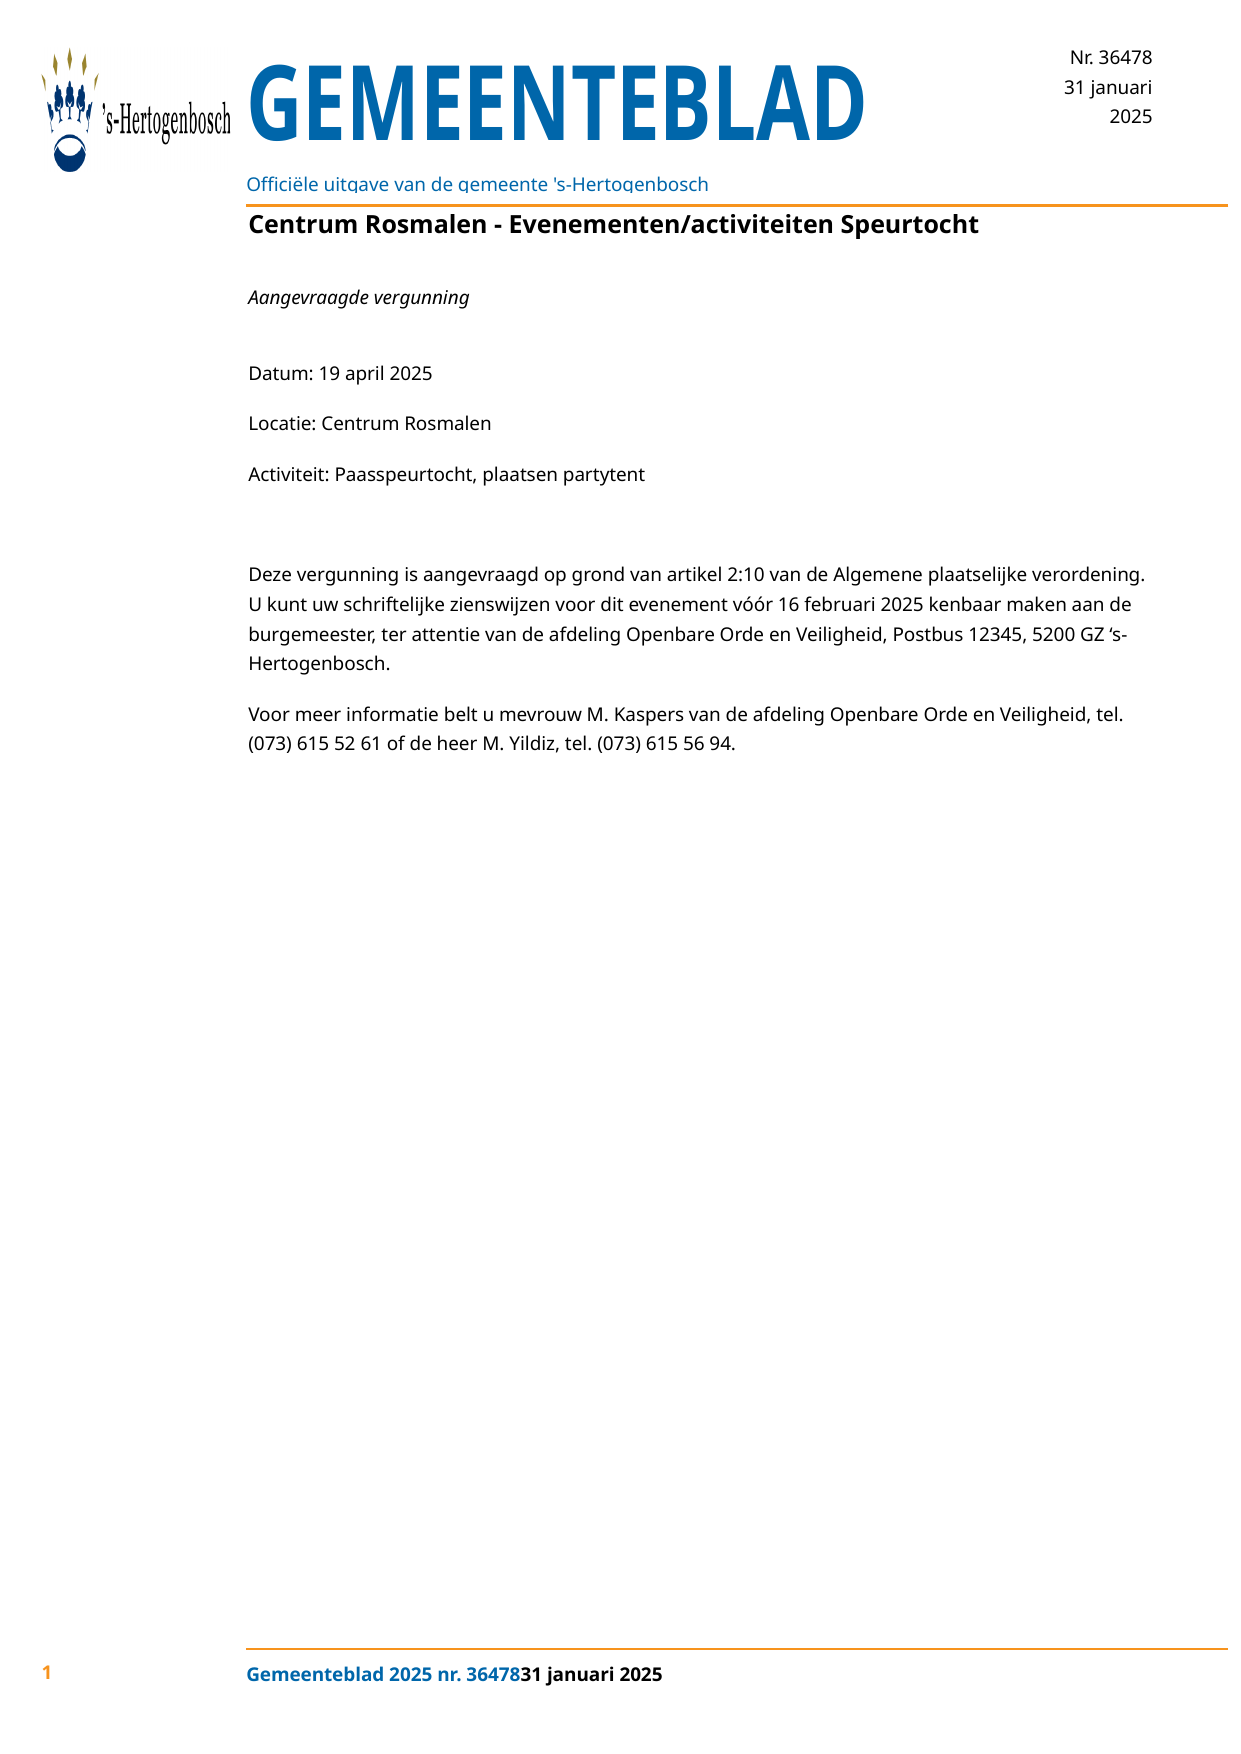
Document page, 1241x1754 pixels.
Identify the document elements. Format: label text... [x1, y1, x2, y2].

text Activiteit: Paasspeurtocht, plaatsen partytent [248, 461, 1152, 487]
text Aangevraagde vergunning [248, 284, 1152, 309]
text Voor meer informatie belt u mevrouw M. Kaspers van de afdeling Openbare Orde en Veiligheid, tel. (073) 615 52 61 of de heer M. Yildiz, tel. (073) 615 56 94. [248, 701, 1152, 756]
text Deze vergunning is aangevraagd op grond van artikel 2:10 van de Algemene plaatselijke verordening. U kunt uw schriftelijke zienswijzen voor dit evenement vóór 16 februari 2025 kenbaar maken aan de burgemeester, ter attentie van de afdeling Openbare Orde en Veiligheid, Postbus 12345, 5200 GZ ‘s-Hertogenbosch. [248, 562, 1152, 676]
text Datum: 19 april 2025 [248, 360, 1152, 386]
text Centrum Rosmalen - Evenementen/activiteiten Speurtocht [248, 207, 1152, 241]
picture [41, 47, 231, 172]
text Locatie: Centrum Rosmalen [248, 410, 1152, 436]
